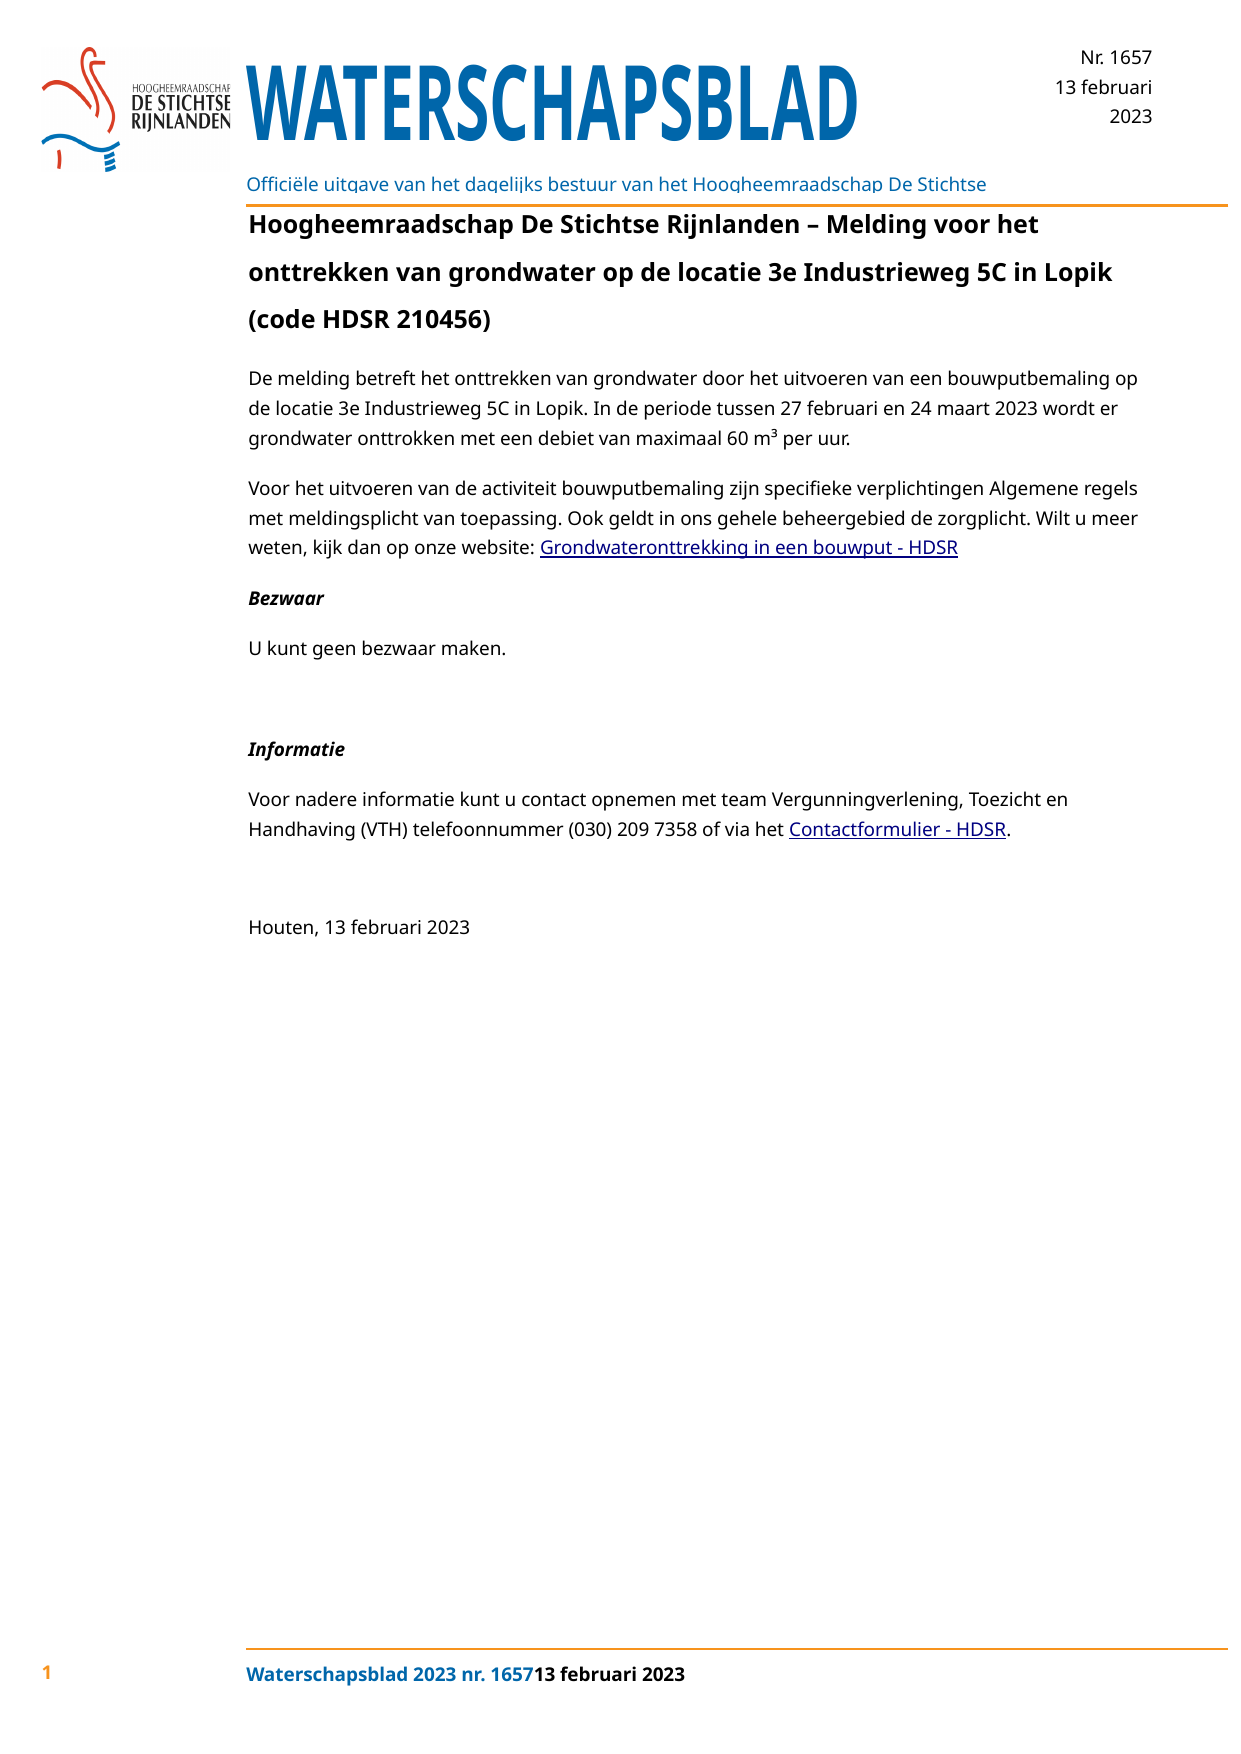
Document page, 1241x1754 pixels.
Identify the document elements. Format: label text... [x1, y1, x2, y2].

picture [41, 47, 231, 172]
text De melding betreft het onttrekken van grondwater door het uitvoeren van een bouwputbemaling op de locatie 3e Industrieweg 5C in Lopik. In de periode tussen 27 februari en 24 maart 2023 wordt er grondwater onttrokken met een debiet van maximaal 60 m³ per uur. [248, 366, 1152, 450]
text Informatie [248, 736, 1152, 762]
text Voor nadere informatie kunt u contact opnemen met team Vergunningverlening, Toezicht en Handhaving (VTH) telefoonnummer (030) 209 7358 of via het Contactformulier - HDSR. [248, 786, 1152, 842]
text Houten, 13 februari 2023 [248, 914, 1152, 940]
text Bezwaar [248, 585, 1152, 610]
text Hoogheemraadschap De Stichtse Rijnlanden – Melding voor het onttrekken van grondwater op de locatie 3e Industrieweg 5C in Lopik (code HDSR 210456) [248, 207, 1152, 336]
text Voor het uitvoeren van de activiteit bouwputbemaling zijn specifieke verplichtingen Algemene regels met meldingsplicht van toepassing. Ook geldt in ons gehele beheergebied de zorgplicht. Wilt u meer weten, kijk dan op onze website: Grondwateronttrekking in een bouwput - HDSR [248, 475, 1152, 560]
text U kunt geen bezwaar maken. [248, 635, 1152, 661]
